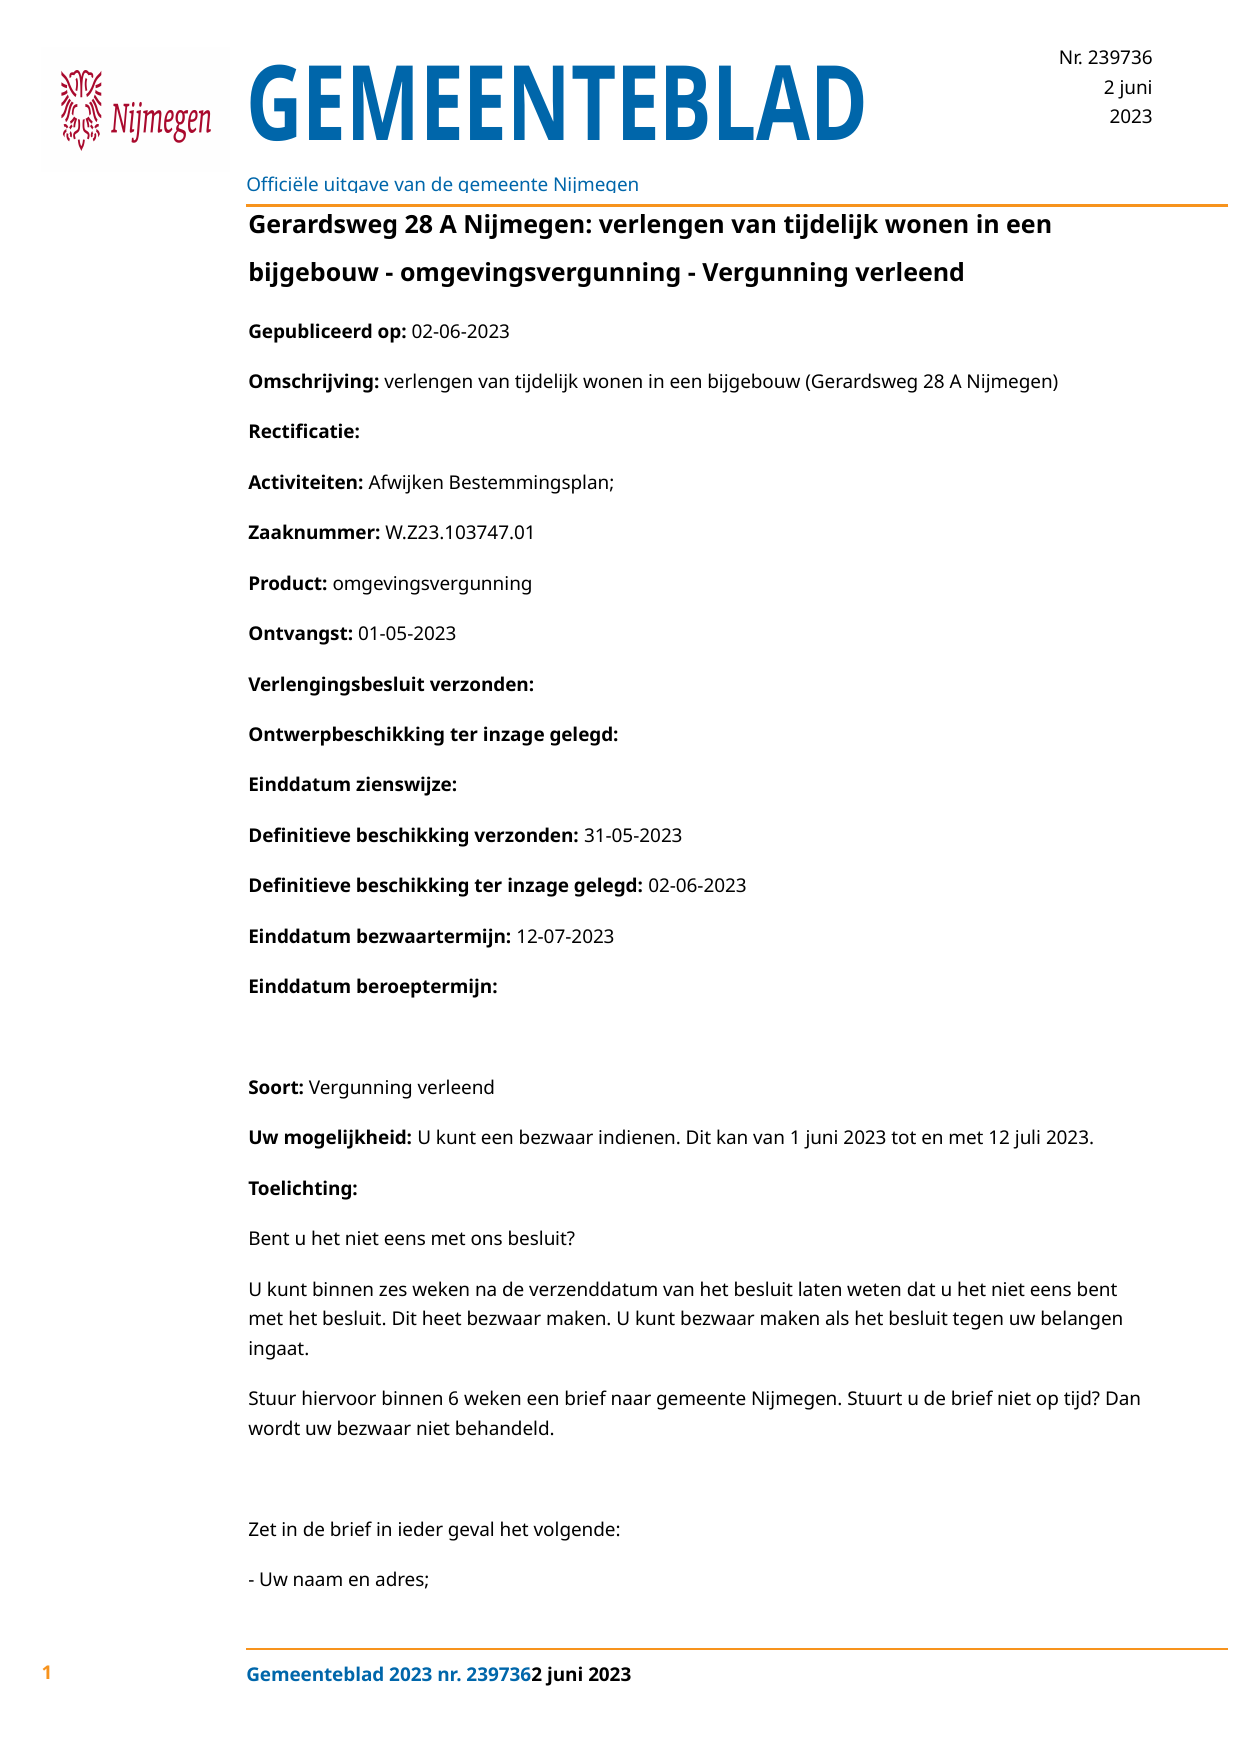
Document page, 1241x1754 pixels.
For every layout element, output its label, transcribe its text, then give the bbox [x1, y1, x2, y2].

text Gerardsweg 28 A Nijmegen: verlengen van tijdelijk wonen in een bijgebouw - omgevingsvergunning - Vergunning verleend [248, 207, 1152, 288]
text Omschrijving: verlengen van tijdelijk wonen in een bijgebouw (Gerardsweg 28 A Nijmegen) [248, 368, 1152, 394]
text Ontvangst: 01-05-2023 [248, 620, 1152, 646]
text Verlengingsbesluit verzonden: [248, 671, 1152, 697]
text Stuur hiervoor binnen 6 weken een brief naar gemeente Nijmegen. Stuurt u de brief niet op tijd? Dan wordt uw bezwaar niet behandeld. [248, 1385, 1152, 1441]
text Rectificatie: [248, 419, 1152, 444]
text Einddatum beroeptermijn: [248, 973, 1152, 999]
text Zaaknummer: W.Z23.103747.01 [248, 519, 1152, 545]
text - Uw naam en adres; [248, 1566, 1152, 1592]
text Uw mogelijkheid: U kunt een bezwaar indienen. Dit kan van 1 juni 2023 tot en met 12 juli 2023. [248, 1124, 1152, 1150]
text U kunt binnen zes weken na de verzenddatum van het besluit laten weten dat u het niet eens bent met het besluit. Dit heet bezwaar maken. U kunt bezwaar maken als het besluit tegen uw belangen ingaat. [248, 1276, 1152, 1361]
text Gepubliceerd op: 02-06-2023 [248, 318, 1152, 344]
text Einddatum zienswijze: [248, 772, 1152, 797]
text Zet in de brief in ieder geval het volgende: [248, 1516, 1152, 1542]
picture [41, 47, 231, 172]
text Activiteiten: Afwijken Bestemmingsplan; [248, 469, 1152, 495]
text Definitieve beschikking ter inzage gelegd: 02-06-2023 [248, 872, 1152, 898]
text Product: omgevingsvergunning [248, 570, 1152, 596]
text Definitieve beschikking verzonden: 31-05-2023 [248, 822, 1152, 848]
text Toelichting: [248, 1175, 1152, 1201]
text Ontwerpbeschikking ter inzage gelegd: [248, 721, 1152, 747]
text Bent u het niet eens met ons besluit? [248, 1225, 1152, 1251]
text Einddatum bezwaartermijn: 12-07-2023 [248, 923, 1152, 949]
text Soort: Vergunning verleend [248, 1074, 1152, 1100]
